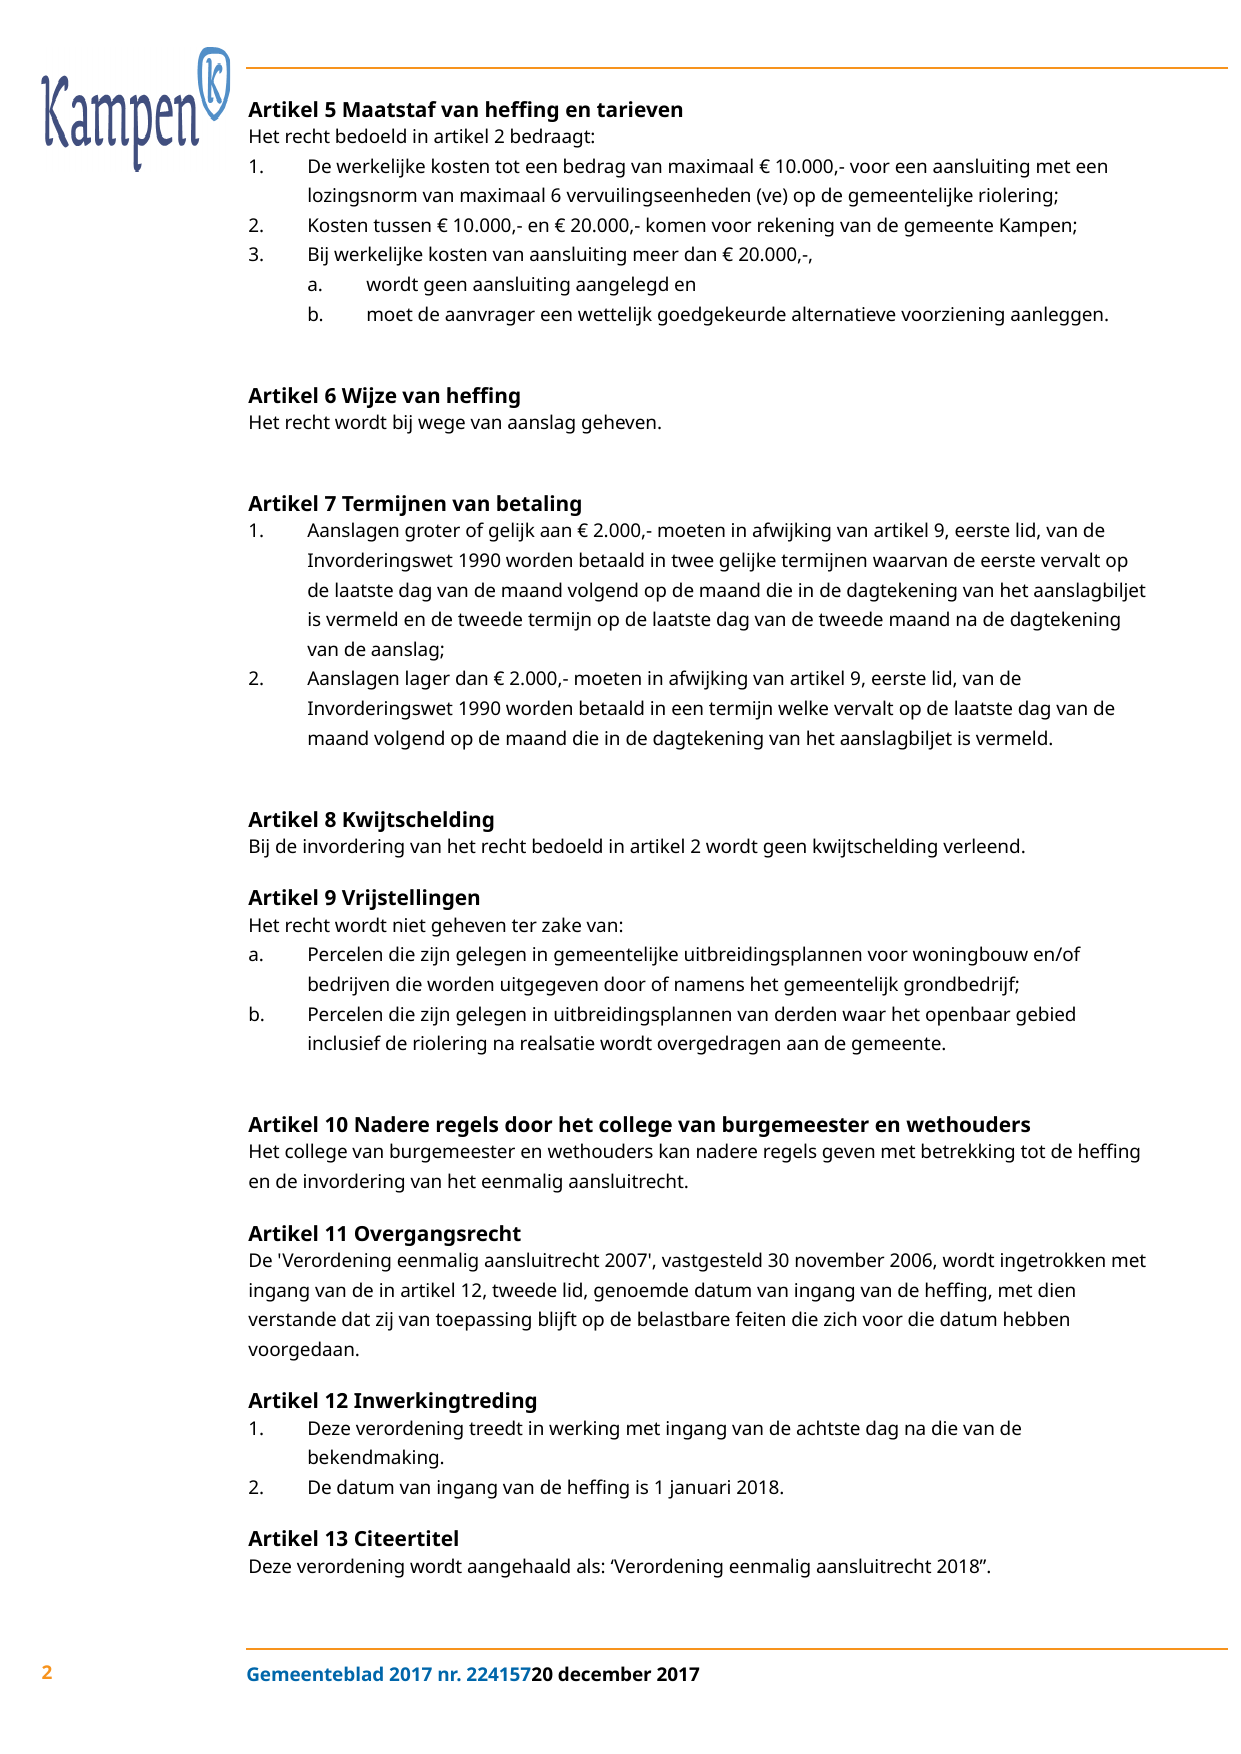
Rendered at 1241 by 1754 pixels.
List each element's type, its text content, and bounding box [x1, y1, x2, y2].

text Artikel 6 Wijze van heffing [248, 381, 1152, 409]
text De 'Verordening eenmalig aansluitrecht 2007', vastgesteld 30 november 2006, wordt ingetrokken met ingang van de in artikel 12, tweede lid, genoemde datum van ingang van de heffing, met dien verstande dat zij van toepassing blijft op de belastbare feiten die zich voor die datum hebben voorgedaan. [248, 1247, 1152, 1362]
list De datum van ingang van de heffing is 1 januari 2018. [248, 1474, 1152, 1500]
text Het recht wordt niet geheven ter zake van: [248, 912, 1152, 938]
list Percelen die zijn gelegen in gemeentelijke uitbreidingsplannen voor woningbouw en/of bedrijven die worden uitgegeven door of namens het gemeentelijk grondbedrijf; [248, 942, 1152, 997]
text Artikel 9 Vrijstellingen [248, 883, 1152, 912]
text Het recht bedoeld in artikel 2 bedraagt: [248, 123, 1152, 149]
list Bij werkelijke kosten van aansluiting meer dan € 20.000,-, [248, 242, 1152, 267]
text Artikel 11 Overgangsrecht [248, 1219, 1152, 1247]
list wordt geen aansluiting aangelegd en [307, 271, 1152, 297]
text Bij de invordering van het recht bedoeld in artikel 2 wordt geen kwijtschelding verleend. [248, 833, 1152, 859]
text Artikel 12 Inwerkingtreding [248, 1386, 1152, 1415]
text Artikel 7 Termijnen van betaling [248, 489, 1152, 518]
list De werkelijke kosten tot een bedrag van maximaal € 10.000,- voor een aansluiting met een lozingsnorm van maximaal 6 vervuilingseenheden (ve) op de gemeentelijke riolering; [248, 153, 1152, 208]
text Deze verordening wordt aangehaald als: ‘Verordening eenmalig aansluitrecht 2018”. [248, 1553, 1152, 1578]
text Artikel 8 Kwijtschelding [248, 805, 1152, 833]
list Kosten tussen € 10.000,- en € 20.000,- komen voor rekening van de gemeente Kampen; [248, 212, 1152, 238]
list Percelen die zijn gelegen in uitbreidingsplannen van derden waar het openbaar gebied inclusief de riolering na realsatie wordt overgedragen aan de gemeente. [248, 1001, 1152, 1056]
picture [41, 47, 231, 172]
text Artikel 5 Maatstaf van heffing en tarieven [248, 95, 1152, 123]
list Aanslagen lager dan € 2.000,- moeten in afwijking van artikel 9, eerste lid, van de Invorderingswet 1990 worden betaald in een termijn welke vervalt op de laatste dag van de maand volgend op de maand die in de dagtekening van het aanslagbiljet is vermeld. [248, 666, 1152, 750]
text Het college van burgemeester en wethouders kan nadere regels geven met betrekking tot de heffing en de invordering van het eenmalig aansluitrecht. [248, 1139, 1152, 1194]
list moet de aanvrager een wettelijk goedgekeurde alternatieve voorziening aanleggen. [307, 301, 1152, 326]
list Deze verordening treedt in werking met ingang van de achtste dag na die van de bekendmaking. [248, 1415, 1152, 1470]
text Het recht wordt bij wege van aanslag geheven. [248, 409, 1152, 435]
text Artikel 13 Citeertitel [248, 1524, 1152, 1553]
list Aanslagen groter of gelijk aan € 2.000,- moeten in afwijking van artikel 9, eerste lid, van de Invorderingswet 1990 worden betaald in twee gelijke termijnen waarvan de eerste vervalt op de laatste dag van de maand volgend op de maand die in de dagtekening van het aanslagbiljet is vermeld en de tweede termijn op de laatste dag van de tweede maand na de dagtekening van de aanslag; [248, 518, 1152, 662]
text Artikel 10 Nadere regels door het college van burgemeester en wethouders [248, 1110, 1152, 1139]
